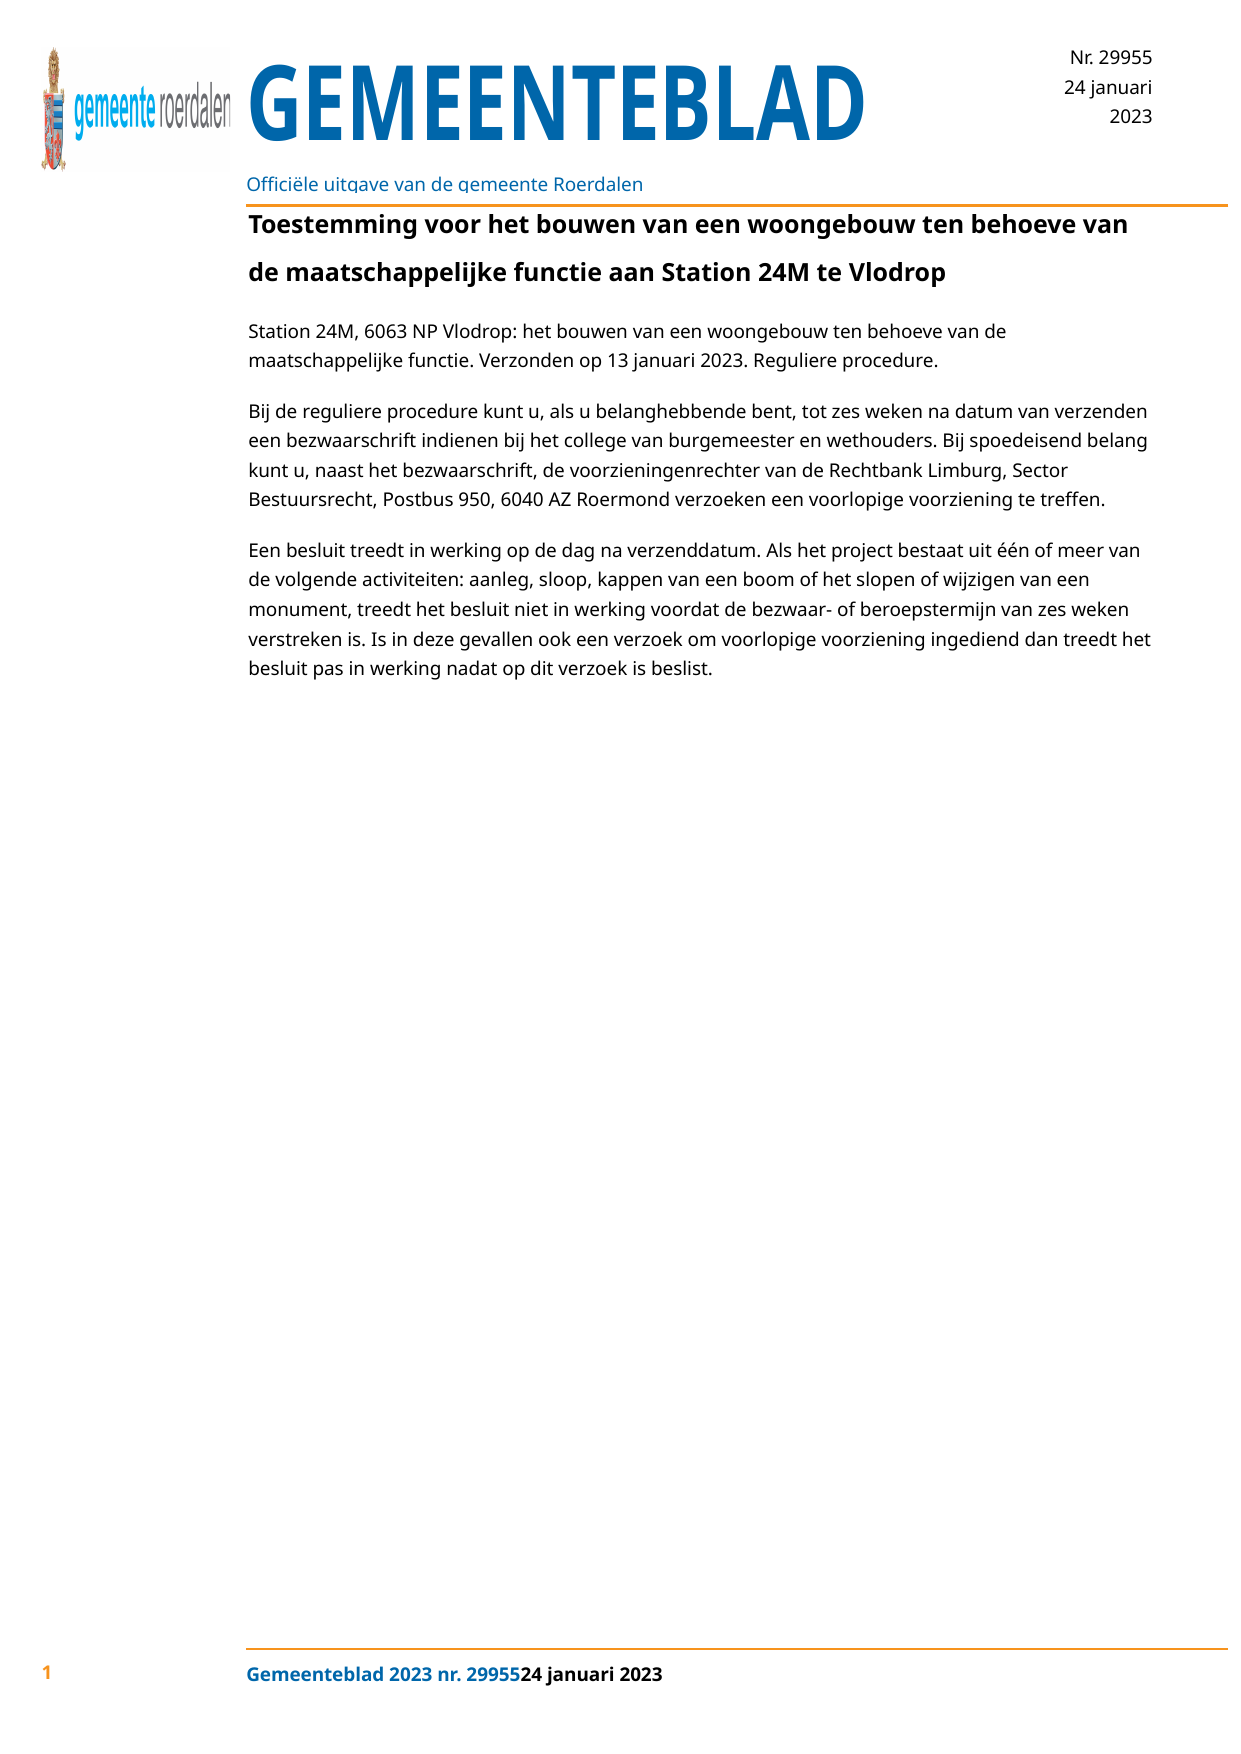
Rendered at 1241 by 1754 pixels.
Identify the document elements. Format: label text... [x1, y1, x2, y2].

text Toestemming voor het bouwen van een woongebouw ten behoeve van de maatschappelijke functie aan Station 24M te Vlodrop [248, 207, 1152, 288]
text Bij de reguliere procedure kunt u, als u belanghebbende bent, tot zes weken na datum van verzenden een bezwaarschrift indienen bij het college van burgemeester en wethouders. Bij spoedeisend belang kunt u, naast het bezwaarschrift, de voorzieningenrechter van de Rechtbank Limburg, Sector Bestuursrecht, Postbus 950, 6040 AZ Roermond verzoeken een voorlopige voorziening te treffen. [248, 398, 1152, 512]
text Station 24M, 6063 NP Vlodrop: het bouwen van een woongebouw ten behoeve van de maatschappelijke functie. Verzonden op 13 januari 2023. Reguliere procedure. [248, 318, 1152, 373]
text Een besluit treedt in werking op de dag na verzenddatum. Als het project bestaat uit één of meer van de volgende activiteiten: aanleg, sloop, kappen van een boom of het slopen of wijzigen van een monument, treedt het besluit niet in werking voordat de bezwaar- of beroepstermijn van zes weken verstreken is. Is in deze gevallen ook een verzoek om voorlopige voorziening ingediend dan treedt het besluit pas in werking nadat op dit verzoek is beslist. [248, 537, 1152, 681]
picture [41, 47, 231, 172]
